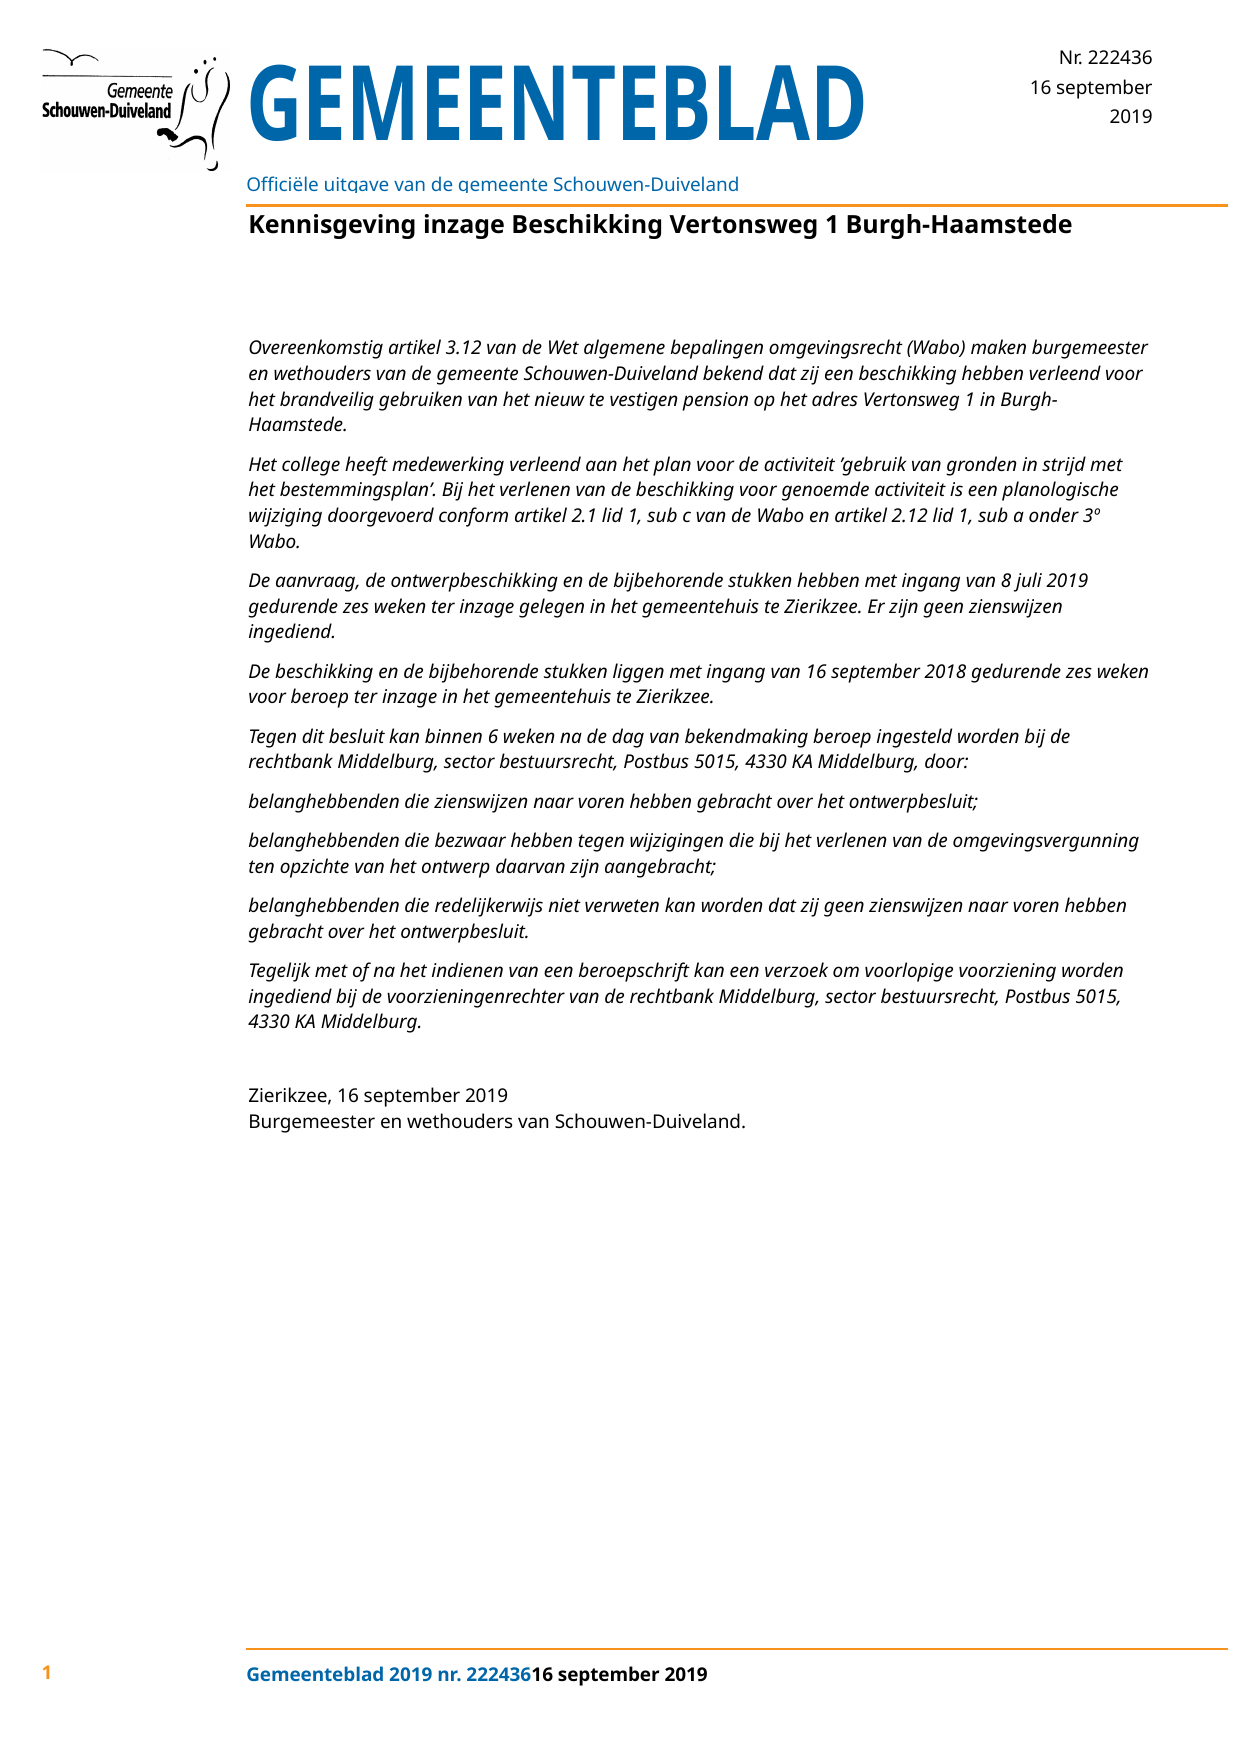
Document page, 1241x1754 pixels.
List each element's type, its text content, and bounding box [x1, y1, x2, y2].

text Tegen dit besluit kan binnen 6 weken na de dag van bekendmaking beroep ingesteld worden bij de rechtbank Middelburg, sector bestuursrecht, Postbus 5015, 4330 KA Middelburg, door: [248, 723, 1152, 774]
picture [41, 47, 231, 172]
text Overeenkomstig artikel 3.12 van de Wet algemene bepalingen omgevingsrecht (Wabo) maken burgemeester en wethouders van de gemeente Schouwen-Duiveland bekend dat zij een beschikking hebben verleend voor het brandveilig gebruiken van het nieuw te vestigen pension op het adres Vertonsweg 1 in Burgh-Haamstede. [248, 334, 1152, 437]
text Het college heeft medewerking verleend aan het plan voor de activiteit ’gebruik van gronden in strijd met het bestemmingsplan’. Bij het verlenen van de beschikking voor genoemde activiteit is een planologische wijziging doorgevoerd conform artikel 2.1 lid 1, sub c van de Wabo en artikel 2.12 lid 1, sub a onder 3º Wabo. [248, 451, 1152, 554]
text Burgemeester en wethouders van Schouwen-Duiveland. [248, 1108, 1152, 1134]
text Kennisgeving inzage Beschikking Vertonsweg 1 Burgh-Haamstede [248, 207, 1152, 241]
text Zierikzee, 16 september 2019 [248, 1082, 1152, 1108]
text belanghebbenden die zienswijzen naar voren hebben gebracht over het ontwerpbesluit; [248, 788, 1152, 814]
text Tegelijk met of na het indienen van een beroepschrift kan een verzoek om voorlopige voorziening worden ingediend bij de voorzieningenrechter van de rechtbank Middelburg, sector bestuursrecht, Postbus 5015, 4330 KA Middelburg. [248, 957, 1152, 1034]
text belanghebbenden die redelijkerwijs niet verweten kan worden dat zij geen zienswijzen naar voren hebben gebracht over het ontwerpbesluit. [248, 892, 1152, 944]
text belanghebbenden die bezwaar hebben tegen wijzigingen die bij het verlenen van de omgevingsvergunning ten opzichte van het ontwerp daarvan zijn aangebracht; [248, 827, 1152, 879]
text De aanvraag, de ontwerpbeschikking en de bijbehorende stukken hebben met ingang van 8 juli 2019 gedurende zes weken ter inzage gelegen in het gemeentehuis te Zierikzee. Er zijn geen zienswijzen ingediend. [248, 567, 1152, 644]
text De beschikking en de bijbehorende stukken liggen met ingang van 16 september 2018 gedurende zes weken voor beroep ter inzage in het gemeentehuis te Zierikzee. [248, 658, 1152, 709]
